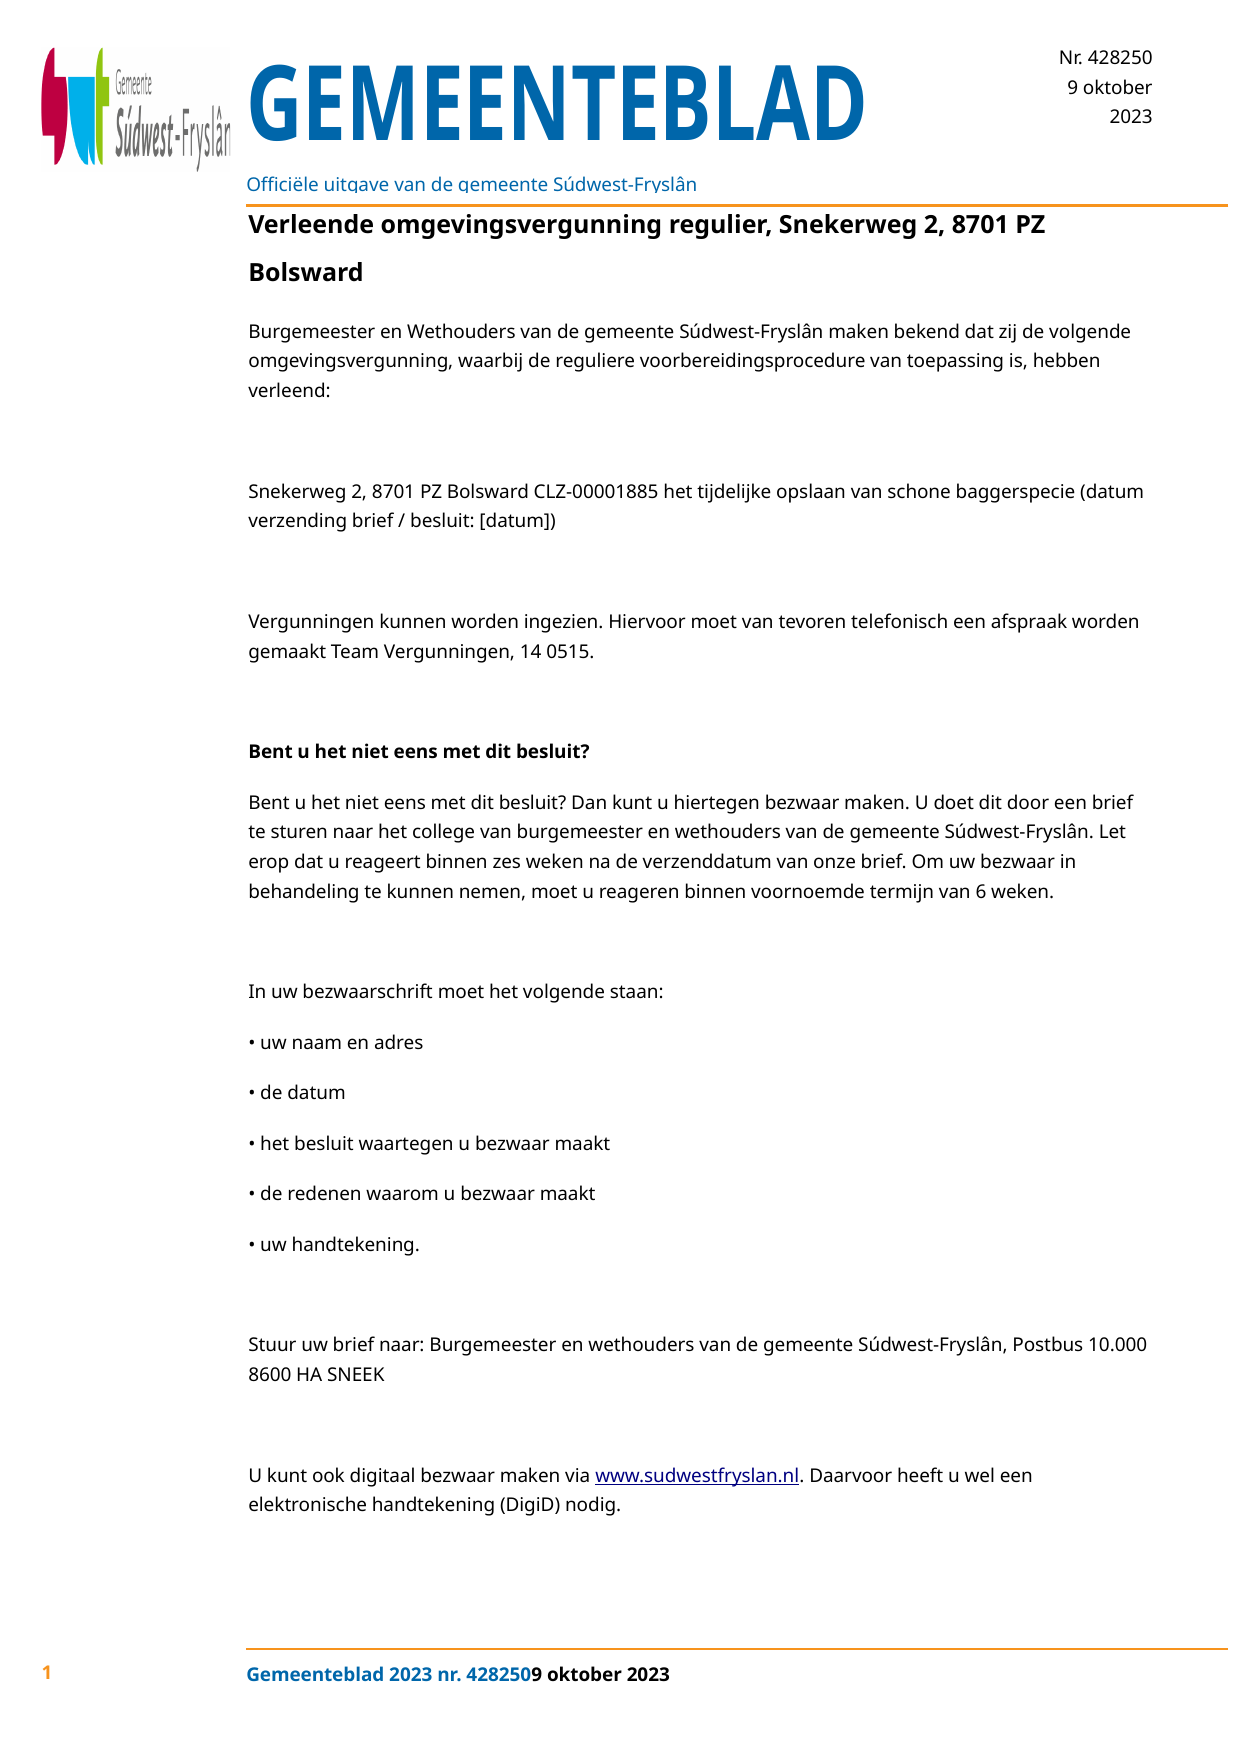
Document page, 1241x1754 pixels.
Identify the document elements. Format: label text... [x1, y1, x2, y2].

text Verleende omgevingsvergunning regulier, Snekerweg 2, 8701 PZ Bolsward [248, 207, 1152, 288]
text Burgemeester en Wethouders van de gemeente Súdwest-Fryslân maken bekend dat zij de volgende omgevingsvergunning, waarbij de reguliere voorbereidingsprocedure van toepassing is, hebben verleend: [248, 318, 1152, 403]
text • de datum [248, 1079, 1152, 1105]
text Stuur uw brief naar: Burgemeester en wethouders van de gemeente Súdwest-Fryslân, Postbus 10.000 8600 HA SNEEK [248, 1332, 1152, 1387]
text Snekerweg 2, 8701 PZ Bolsward CLZ-00001885 het tijdelijke opslaan van schone baggerspecie (datum verzending brief / besluit: [datum]) [248, 478, 1152, 533]
text In uw bezwaarschrift moet het volgende staan: [248, 979, 1152, 1004]
text • het besluit waartegen u bezwaar maakt [248, 1130, 1152, 1156]
text • uw handtekening. [248, 1231, 1152, 1257]
picture [41, 47, 231, 172]
text Bent u het niet eens met dit besluit? [248, 739, 1152, 764]
text • uw naam en adres [248, 1029, 1152, 1055]
text U kunt ook digitaal bezwaar maken via www.sudwestfryslan.nl. Daarvoor heeft u wel een elektronische handtekening (DigiD) nodig. [248, 1462, 1152, 1517]
text Vergunningen kunnen worden ingezien. Hiervoor moet van tevoren telefonisch een afspraak worden gemaakt Team Vergunningen, 14 0515. [248, 608, 1152, 664]
text • de redenen waarom u bezwaar maakt [248, 1180, 1152, 1206]
text Bent u het niet eens met dit besluit? Dan kunt u hiertegen bezwaar maken. U doet dit door een brief te sturen naar het college van burgemeester en wethouders van de gemeente Súdwest-Fryslân. Let erop dat u reageert binnen zes weken na de verzenddatum van onze brief. Om uw bezwaar in behandeling te kunnen nemen, moet u reageren binnen voornoemde termijn van 6 weken. [248, 789, 1152, 904]
